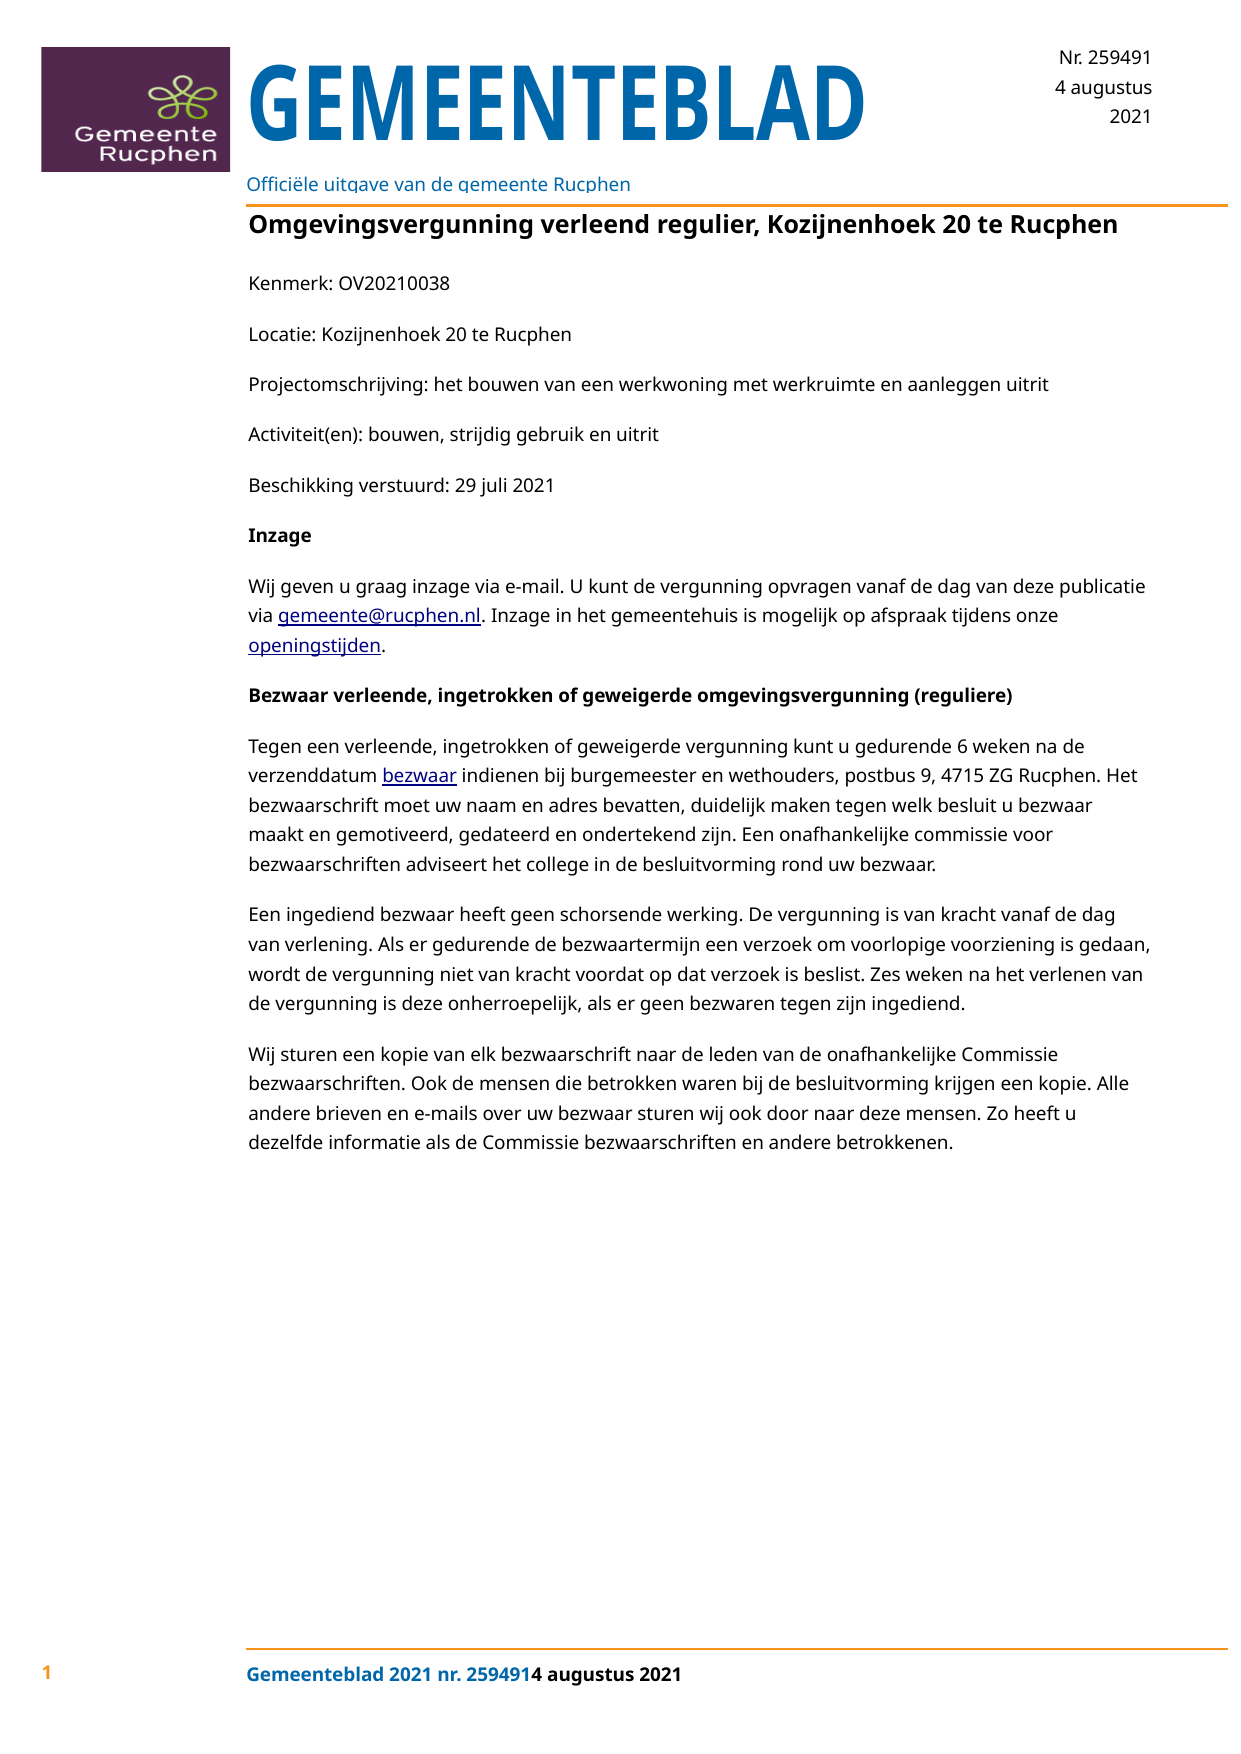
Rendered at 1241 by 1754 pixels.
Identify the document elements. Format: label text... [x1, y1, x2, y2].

text Wij geven u graag inzage via e-mail. U kunt de vergunning opvragen vanaf de dag van deze publicatie via gemeente@rucphen.nl. Inzage in het gemeentehuis is mogelijk op afspraak tijdens onze openingstijden. [248, 573, 1152, 658]
text Kenmerk: OV20210038 [248, 270, 1152, 296]
picture [41, 47, 231, 172]
text Tegen een verleende, ingetrokken of geweigerde vergunning kunt u gedurende 6 weken na de verzenddatum bezwaar indienen bij burgemeester en wethouders, postbus 9, 4715 ZG Rucphen. Het bezwaarschrift moet uw naam en adres bevatten, duidelijk maken tegen welk besluit u bezwaar maakt en gemotiveerd, gedateerd en ondertekend zijn. Een onafhankelijke commissie voor bezwaarschriften adviseert het college in de besluitvorming rond uw bezwaar. [248, 733, 1152, 877]
text Een ingediend bezwaar heeft geen schorsende werking. De vergunning is van kracht vanaf de dag van verlening. Als er gedurende de bezwaartermijn een verzoek om voorlopige voorziening is gedaan, wordt de vergunning niet van kracht voordat op dat verzoek is beslist. Zes weken na het verlenen van de vergunning is deze onherroepelijk, als er geen bezwaren tegen zijn ingediend. [248, 902, 1152, 1016]
text Projectomschrijving: het bouwen van een werkwoning met werkruimte en aanleggen uitrit [248, 371, 1152, 397]
text Locatie: Kozijnenhoek 20 te Rucphen [248, 321, 1152, 346]
text Bezwaar verleende, ingetrokken of geweigerde omgevingsvergunning (reguliere) [248, 682, 1152, 708]
text Wij sturen een kopie van elk bezwaarschrift naar de leden van de onafhankelijke Commissie bezwaarschriften. Ook de mensen die betrokken waren bij de besluitvorming krijgen een kopie. Alle andere brieven en e-mails over uw bezwaar sturen wij ook door naar deze mensen. Zo heeft u dezelfde informatie als de Commissie bezwaarschriften en andere betrokkenen. [248, 1041, 1152, 1155]
text Beschikking verstuurd: 29 juli 2021 [248, 472, 1152, 498]
text Omgevingsvergunning verleend regulier, Kozijnenhoek 20 te Rucphen [248, 207, 1152, 241]
text Activiteit(en): bouwen, strijdig gebruik en uitrit [248, 422, 1152, 447]
text Inzage [248, 522, 1152, 548]
